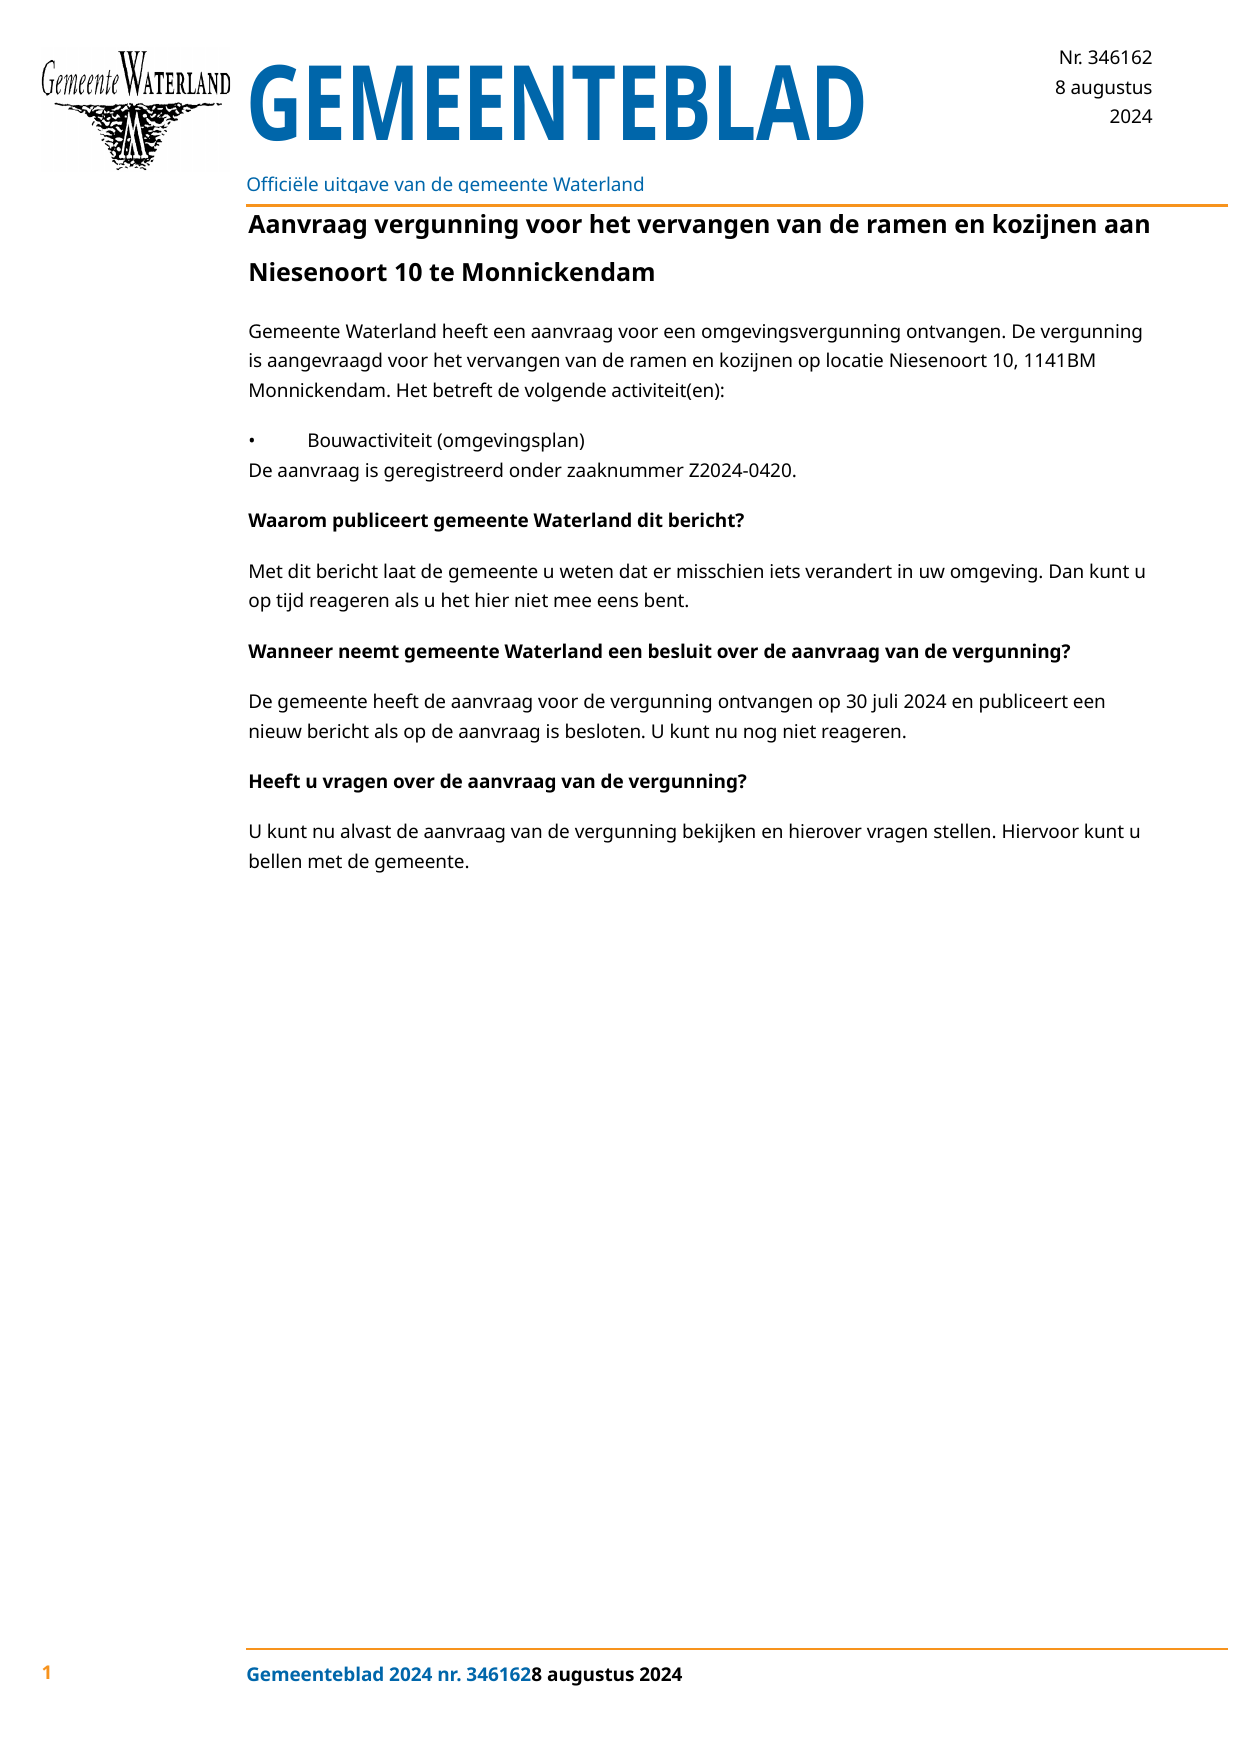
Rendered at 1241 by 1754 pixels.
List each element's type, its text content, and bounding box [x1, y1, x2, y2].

text Wanneer neemt gemeente Waterland een besluit over de aanvraag van de vergunning? [248, 638, 1152, 664]
text Gemeente Waterland heeft een aanvraag voor een omgevingsvergunning ontvangen. De vergunning is aangevraagd voor het vervangen van de ramen en kozijnen op locatie Niesenoort 10, 1141BM Monnickendam. Het betreft de volgende activiteit(en): [248, 318, 1152, 403]
text Heeft u vragen over de aanvraag van de vergunning? [248, 768, 1152, 794]
picture [41, 47, 231, 172]
list Bouwactiviteit (omgevingsplan) [248, 427, 1152, 453]
text De gemeente heeft de aanvraag voor de vergunning ontvangen op 30 juli 2024 en publiceert een nieuw bericht als op de aanvraag is besloten. U kunt nu nog niet reageren. [248, 688, 1152, 744]
text Waarom publiceert gemeente Waterland dit bericht? [248, 507, 1152, 533]
text Met dit bericht laat de gemeente u weten dat er misschien iets verandert in uw omgeving. Dan kunt u op tijd reageren als u het hier niet mee eens bent. [248, 558, 1152, 613]
text U kunt nu alvast de aanvraag van de vergunning bekijken en hierover vragen stellen. Hiervoor kunt u bellen met de gemeente. [248, 819, 1152, 874]
text De aanvraag is geregistreerd onder zaaknummer Z2024-0420. [248, 457, 1152, 483]
text Aanvraag vergunning voor het vervangen van de ramen en kozijnen aan Niesenoort 10 te Monnickendam [248, 207, 1152, 288]
